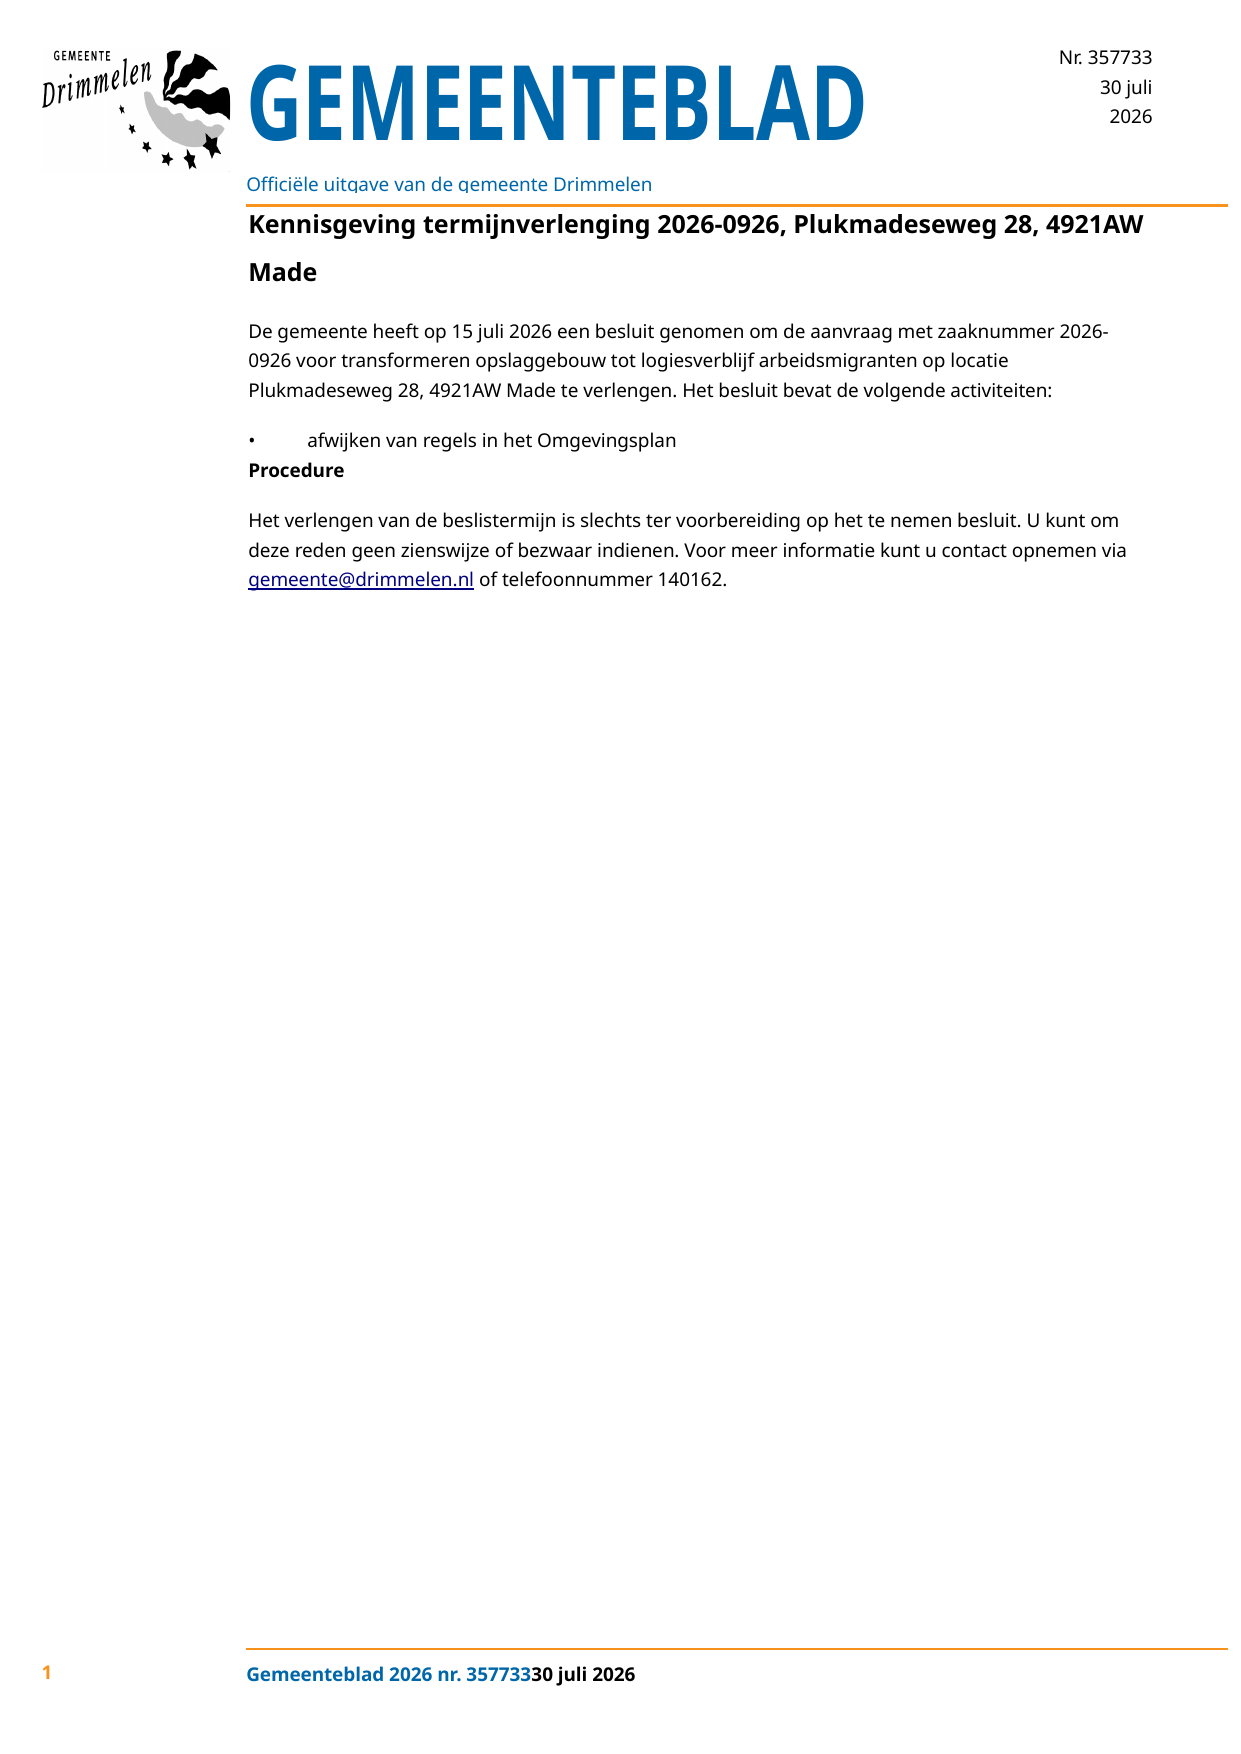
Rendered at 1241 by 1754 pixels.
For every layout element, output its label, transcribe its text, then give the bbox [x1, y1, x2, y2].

text Kennisgeving termijnverlenging 2026-0926, Plukmadeseweg 28, 4921AW Made [248, 207, 1152, 288]
text Het verlengen van de beslistermijn is slechts ter voorbereiding op het te nemen besluit. U kunt om deze reden geen zienswijze of bezwaar indienen. Voor meer informatie kunt u contact opnemen via gemeente@drimmelen.nl of telefoonnummer 140162. [248, 507, 1152, 592]
picture [41, 47, 231, 172]
text De gemeente heeft op 15 juli 2026 een besluit genomen om de aanvraag met zaaknummer 2026-0926 voor transformeren opslaggebouw tot logiesverblijf arbeidsmigranten op locatie Plukmadeseweg 28, 4921AW Made te verlengen. Het besluit bevat de volgende activiteiten: [248, 318, 1152, 403]
list afwijken van regels in het Omgevingsplan [248, 427, 1152, 453]
text Procedure [248, 457, 1152, 483]
